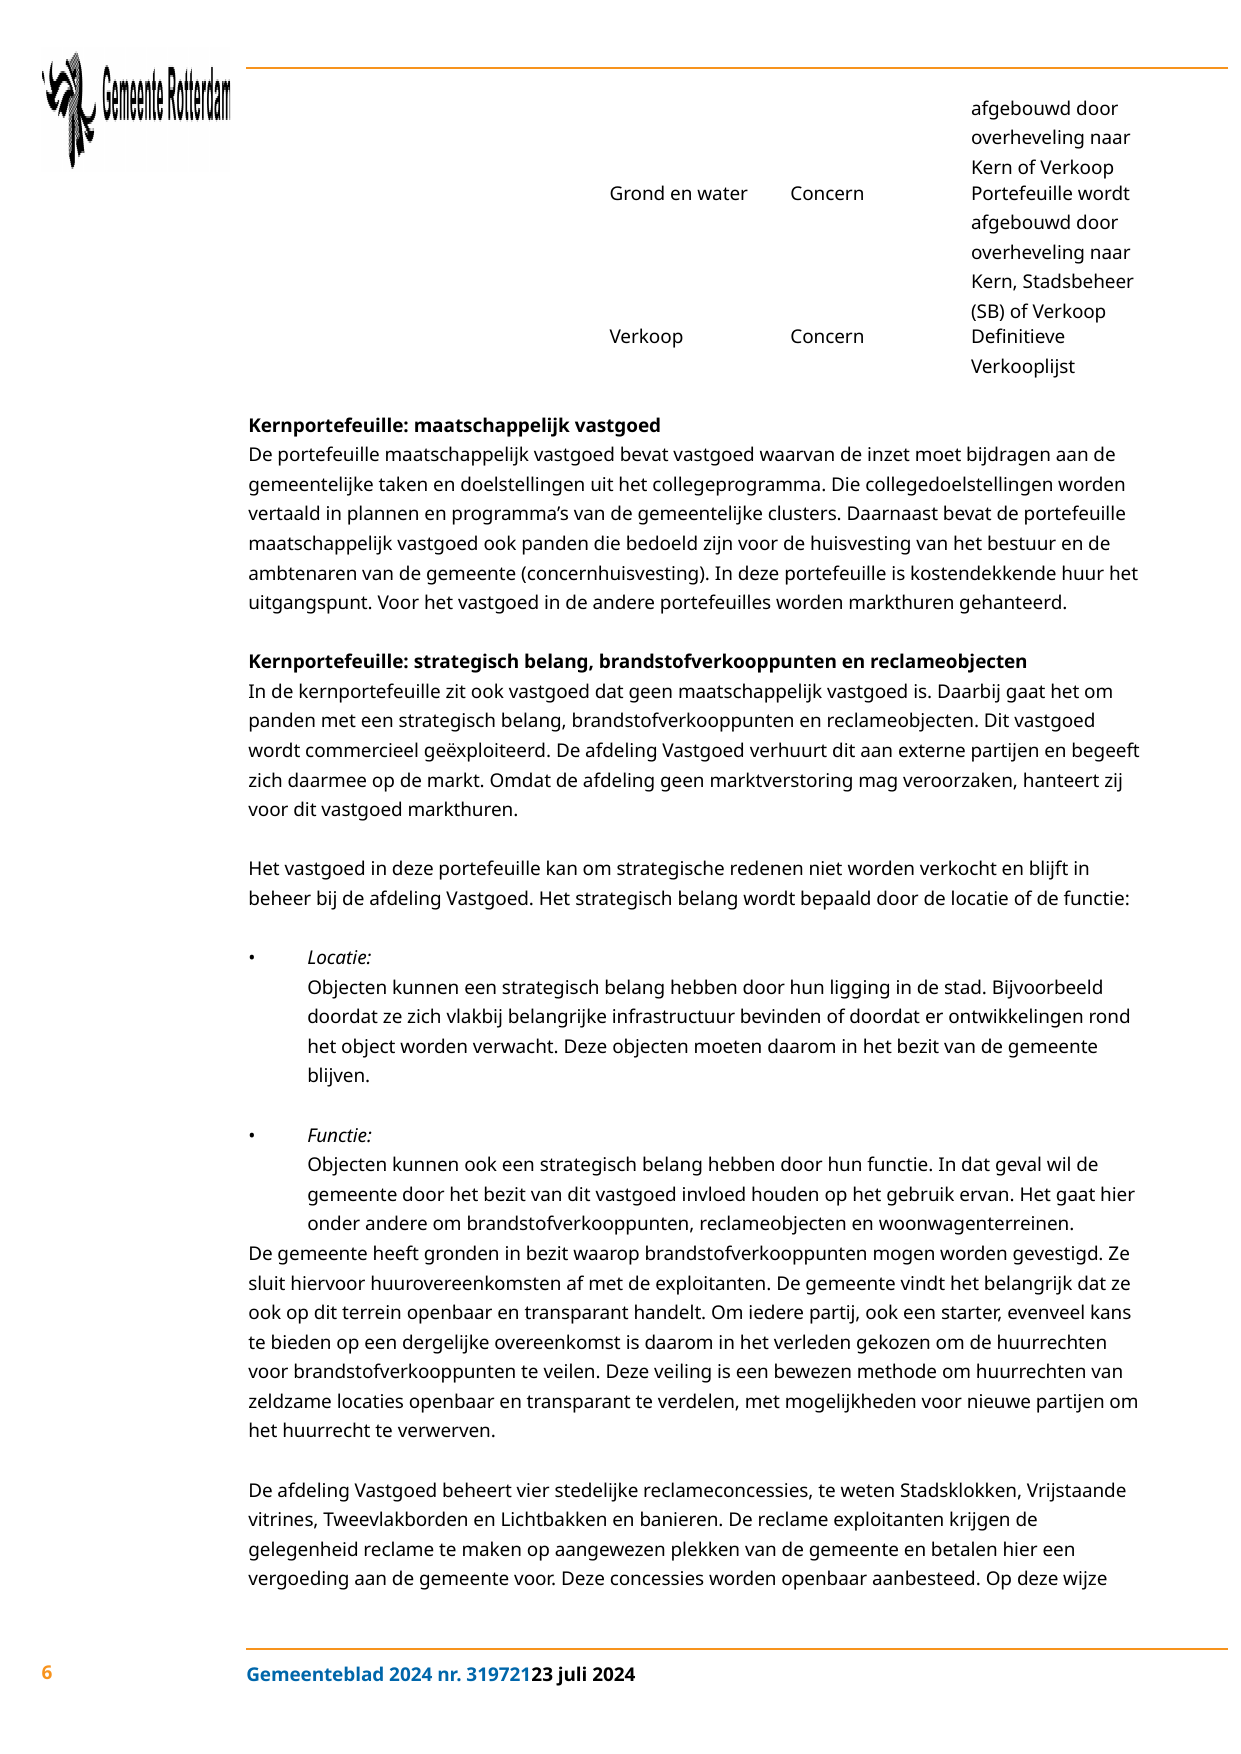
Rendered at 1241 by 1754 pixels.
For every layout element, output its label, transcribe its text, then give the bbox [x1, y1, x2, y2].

table_cell [429, 95, 609, 379]
picture [41, 47, 231, 172]
table_cell [609, 95, 790, 180]
list Functie: [248, 1122, 1152, 1148]
table_cell Definitieve Verkooplijst [971, 324, 1152, 379]
text In de kernportefeuille zit ook vastgoed dat geen maatschappelijk vastgoed is. Daarbij gaat het om panden met een strategisch belang, brandstofverkooppunten en reclameobjecten. Dit vastgoed wordt commercieel geëxploiteerd. De afdeling Vastgoed verhuurt dit aan externe partijen en begeeft zich daarmee op de markt. Omdat de afdeling geen marktverstoring mag veroorzaken, hanteert zij voor dit vastgoed markthuren. [248, 678, 1152, 822]
text De portefeuille maatschappelijk vastgoed bevat vastgoed waarvan de inzet moet bijdragen aan de gemeentelijke taken en doelstellingen uit het collegeprogramma. Die collegedoelstellingen worden vertaald in plannen en programma’s van de gemeentelijke clusters. Daarnaast bevat de portefeuille maatschappelijk vastgoed ook panden die bedoeld zijn voor de huisvesting van het bestuur en de ambtenaren van de gemeente (concernhuisvesting). In deze portefeuille is kostendekkende huur het uitgangspunt. Voor het vastgoed in de andere portefeuilles worden markthuren gehanteerd. [248, 441, 1152, 615]
text Het vastgoed in deze portefeuille kan om strategische redenen niet worden verkocht en blijft in beheer bij de afdeling Vastgoed. Het strategisch belang wordt bepaald door de locatie of de functie: [248, 856, 1152, 911]
text De afdeling Vastgoed beheert vier stedelijke reclameconcessies, te weten Stadsklokken, Vrijstaande vitrines, Tweevlakborden en Lichtbakken en banieren. De reclame exploitanten krijgen de gelegenheid reclame te maken op aangewezen plekken van de gemeente en betalen hier een vergoeding aan de gemeente voor. Deze concessies worden openbaar aanbesteed. Op deze wijze [248, 1477, 1152, 1591]
table_cell Portefeuille wordt afgebouwd door overheveling naar Kern, Stadsbeheer (SB) of Verkoop [971, 180, 1152, 324]
list Locatie: [248, 944, 1152, 970]
table_cell Concern [790, 324, 971, 379]
list Objecten kunnen een strategisch belang hebben door hun ligging in de stad. Bijvoorbeeld doordat ze zich vlakbij belangrijke infrastructuur bevinden of doordat er ontwikkelingen rond het object worden verwacht. Deze objecten moeten daarom in het bezit van de gemeente blijven. [248, 974, 1152, 1088]
table_cell Grond en water [609, 180, 790, 324]
text Kernportefeuille: strategisch belang, brandstofverkooppunten en reclameobjecten [248, 648, 1152, 674]
table_cell Verkoop [609, 324, 790, 379]
text De gemeente heeft gronden in bezit waarop brandstofverkooppunten mogen worden gevestigd. Ze sluit hiervoor huurovereenkomsten af met de exploitanten. De gemeente vindt het belangrijk dat ze ook op dit terrein openbaar en transparant handelt. Om iedere partij, ook een starter, evenveel kans te bieden op een dergelijke overeenkomst is daarom in het verleden gekozen om de huurrechten voor brandstofverkooppunten te veilen. Deze veiling is een bewezen methode om huurrechten van zeldzame locaties openbaar en transparant te verdelen, met mogelijkheden voor nieuwe partijen om het huurrecht te verwerven. [248, 1240, 1152, 1443]
list Objecten kunnen ook een strategisch belang hebben door hun functie. In dat geval wil de gemeente door het bezit van dit vastgoed invloed houden op het gebruik ervan. Het gaat hier onder andere om brandstofverkooppunten, reclameobjecten en woonwagenterreinen. [248, 1151, 1152, 1236]
table_cell Concern [790, 180, 971, 324]
table_cell [248, 95, 429, 379]
text Kernportefeuille: maatschappelijk vastgoed [248, 412, 1152, 438]
table_cell afgebouwd door overheveling naar Kern of Verkoop [971, 95, 1152, 180]
table_cell [790, 95, 971, 180]
